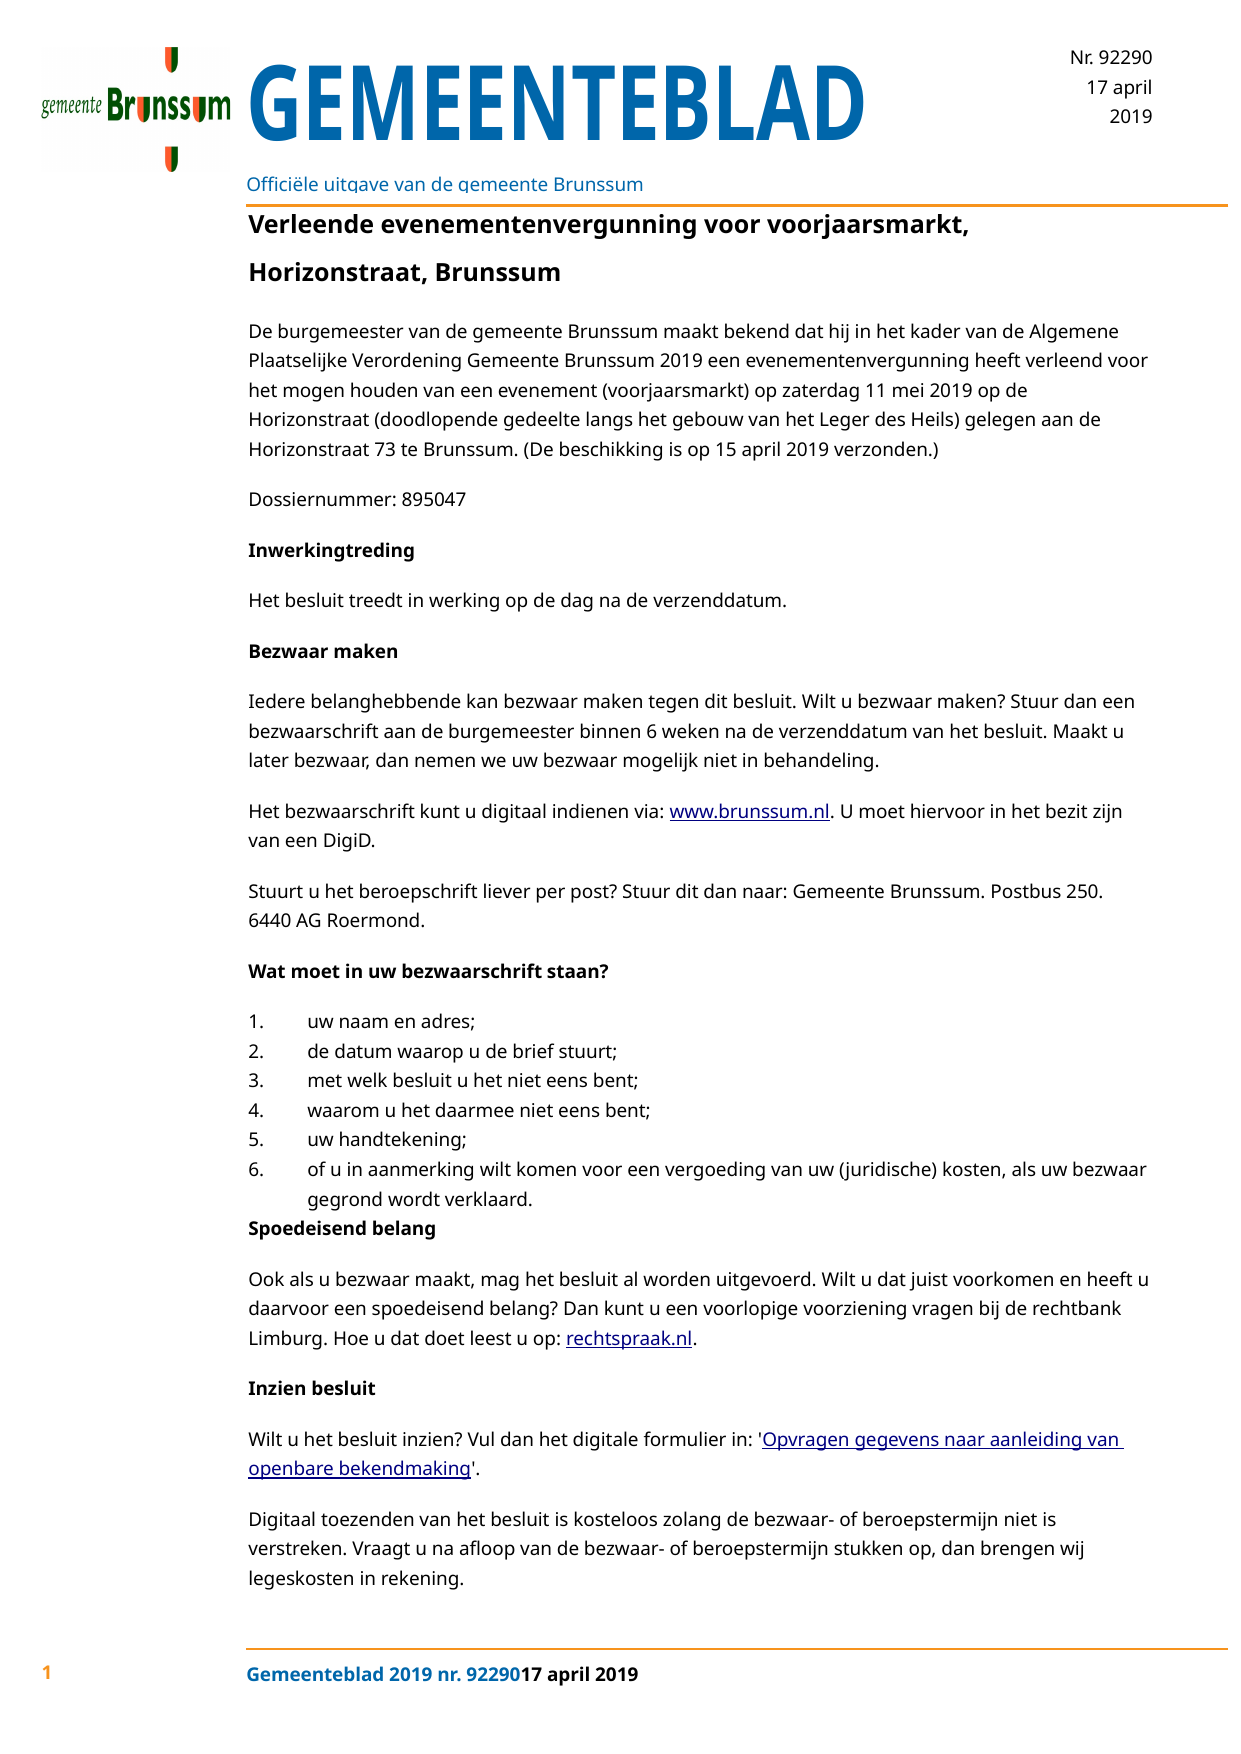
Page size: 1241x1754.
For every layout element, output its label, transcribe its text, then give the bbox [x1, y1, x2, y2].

text Wat moet in uw bezwaarschrift staan? [248, 958, 1152, 984]
text Het bezwaarschrift kunt u digitaal indienen via: www.brunssum.nl. U moet hiervoor in het bezit zijn van een DigiD. [248, 798, 1152, 853]
text Stuurt u het beroepschrift liever per post? Stuur dit dan naar: Gemeente Brunssum. Postbus 250. 6440 AG Roermond. [248, 878, 1152, 933]
text De burgemeester van de gemeente Brunssum maakt bekend dat hij in het kader van de Algemene Plaatselijke Verordening Gemeente Brunssum 2019 een evenementenvergunning heeft verleend voor het mogen houden van een evenement (voorjaarsmarkt) op zaterdag 11 mei 2019 op de Horizonstraat (doodlopende gedeelte langs het gebouw van het Leger des Heils) gelegen aan de Horizonstraat 73 te Brunssum. (De beschikking is op 15 april 2019 verzonden.) [248, 318, 1152, 462]
text Digitaal toezenden van het besluit is kosteloos zolang de bezwaar- of beroepstermijn niet is verstreken. Vraagt u na afloop van de bezwaar- of beroepstermijn stukken op, dan brengen wij legeskosten in rekening. [248, 1506, 1152, 1591]
list uw naam en adres; [248, 1008, 1152, 1034]
list of u in aanmerking wilt komen voor een vergoeding van uw (juridische) kosten, als uw bezwaar gegrond wordt verklaard. [248, 1156, 1152, 1212]
text Het besluit treedt in werking op de dag na de verzenddatum. [248, 587, 1152, 613]
picture [41, 47, 231, 172]
text Inzien besluit [248, 1375, 1152, 1401]
text Dossiernummer: 895047 [248, 487, 1152, 512]
text Verleende evenementenvergunning voor voorjaarsmarkt, Horizonstraat, Brunssum [248, 207, 1152, 288]
list waarom u het daarmee niet eens bent; [248, 1097, 1152, 1123]
text Iedere belanghebbende kan bezwaar maken tegen dit besluit. Wilt u bezwaar maken? Stuur dan een bezwaarschrift aan de burgemeester binnen 6 weken na de verzenddatum van het besluit. Maakt u later bezwaar, dan nemen we uw bezwaar mogelijk niet in behandeling. [248, 688, 1152, 773]
text Inwerkingtreding [248, 537, 1152, 563]
text Spoedeisend belang [248, 1215, 1152, 1241]
text Bezwaar maken [248, 638, 1152, 664]
list met welk besluit u het niet eens bent; [248, 1067, 1152, 1093]
text Ook als u bezwaar maakt, mag het besluit al worden uitgevoerd. Wilt u dat juist voorkomen en heeft u daarvoor een spoedeisend belang? Dan kunt u een voorlopige voorziening vragen bij de rechtbank Limburg. Hoe u dat doet leest u op: rechtspraak.nl. [248, 1266, 1152, 1351]
list de datum waarop u de brief stuurt; [248, 1038, 1152, 1064]
list uw handtekening; [248, 1127, 1152, 1152]
text Wilt u het besluit inzien? Vul dan het digitale formulier in: 'Opvragen gegevens naar aanleiding van openbare bekendmaking'. [248, 1426, 1152, 1481]
